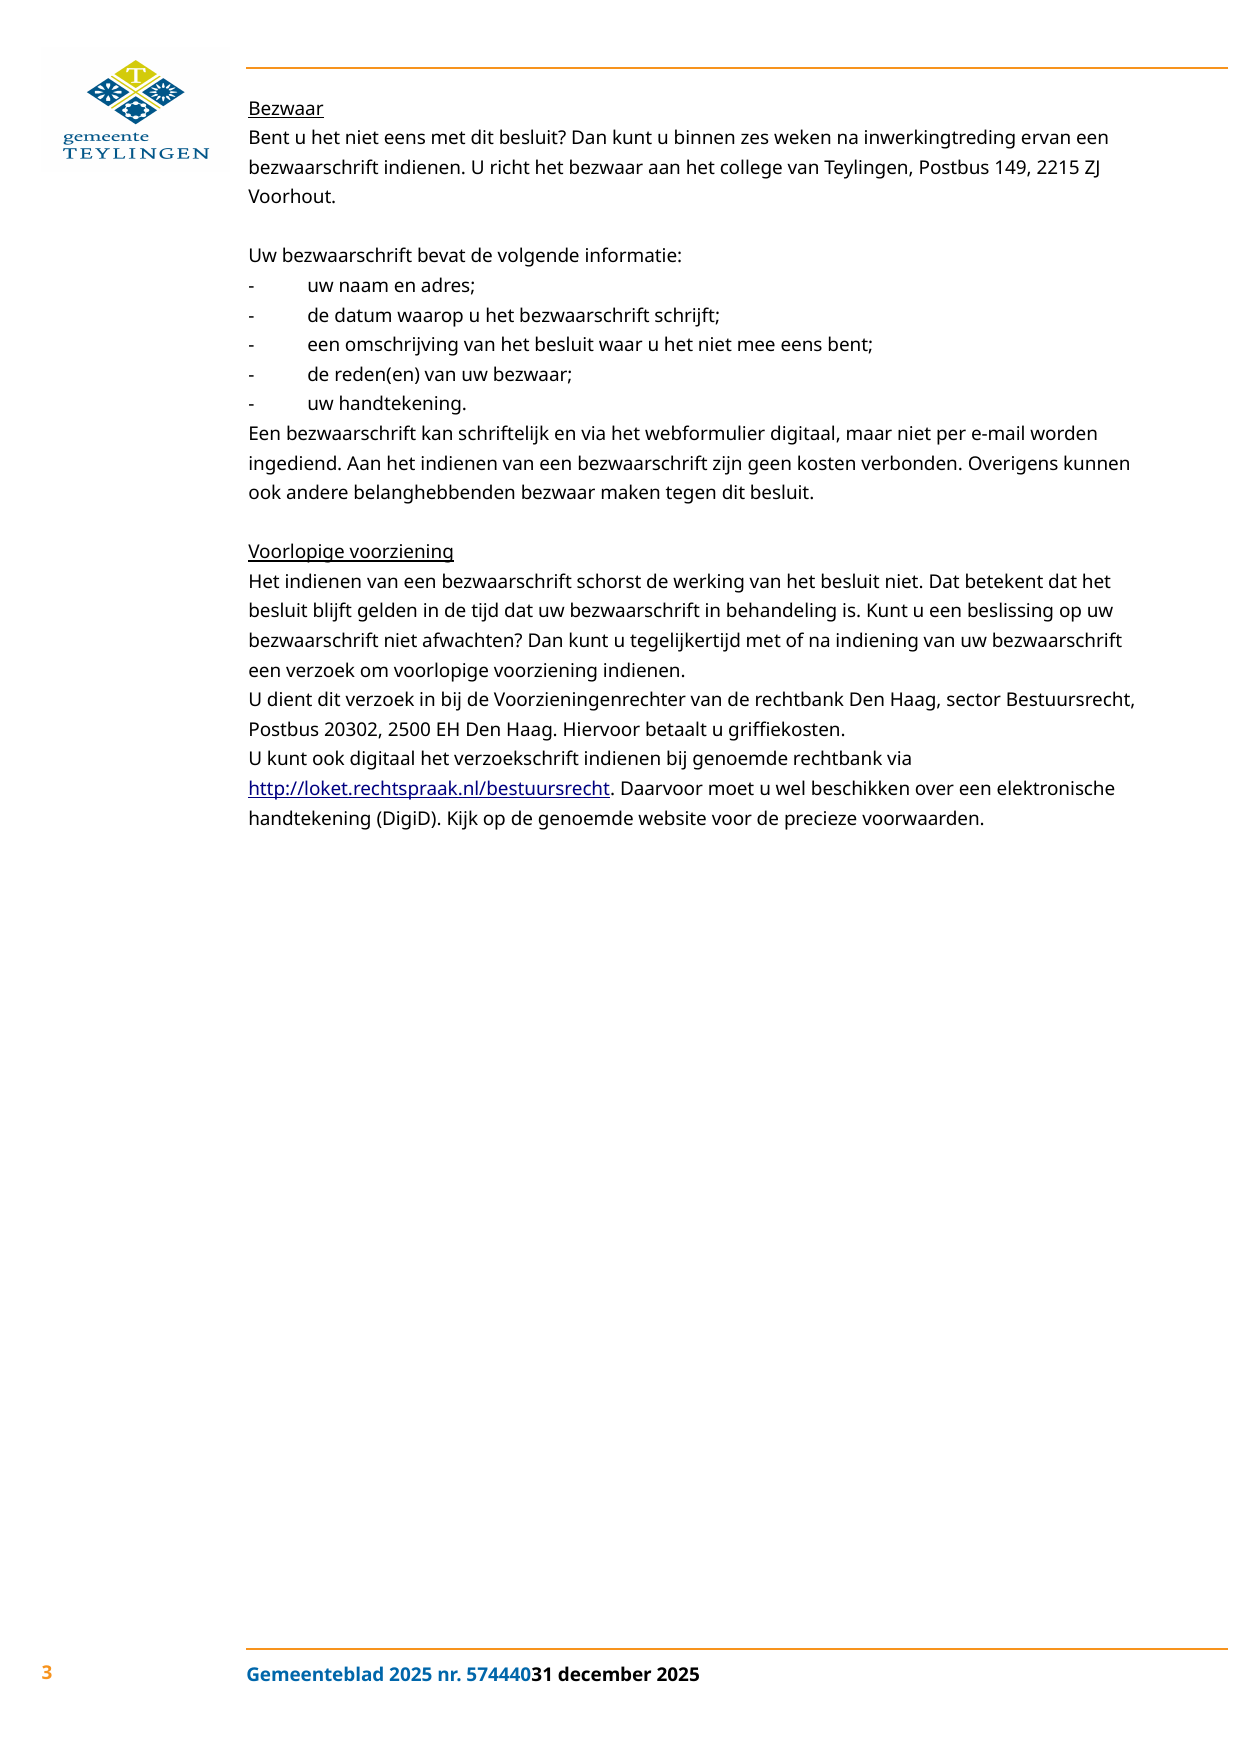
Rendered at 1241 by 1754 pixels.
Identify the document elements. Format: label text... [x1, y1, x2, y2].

table_header Bezwaar Bent u het niet eens met dit besluit? Dan kunt u binnen zes weken na inwerkingtreding ervan een bezwaarschrift indienen. U richt het bezwaar aan het college van Teylingen, Postbus 149, 2215 ZJ Voorhout. Uw bezwaarschrift bevat de volgende informatie: uw naam en adres; de datum waarop u het bezwaarschrift schrijft; een omschrijving van het besluit waar u het niet mee eens bent; de reden(en) van uw bezwaar; uw handtekening. Een bezwaarschrift kan schriftelijk en via het webformulier digitaal, maar niet per e-mail worden ingediend. Aan het indienen van een bezwaarschrift zijn geen kosten verbonden. Overigens kunnen ook andere belanghebbenden bezwaar maken tegen dit besluit. Voorlopige voorziening Het indienen van een bezwaarschrift schorst de werking van het besluit niet. Dat betekent dat het besluit blijft gelden in de tijd dat uw bezwaarschrift in behandeling is. Kunt u een beslissing op uw bezwaarschrift niet afwachten? Dan kunt u tegelijkertijd met of na indiening van uw bezwaarschrift een verzoek om voorlopige voorziening indienen. U dient dit verzoek in bij de Voorzieningenrechter van de rechtbank Den Haag, sector Bestuursrecht, Postbus 20302, 2500 EH Den Haag. Hiervoor betaalt u griffiekosten. U kunt ook digitaal het verzoekschrift indienen bij genoemde rechtbank via http://loket.rechtspraak.nl/bestuursrecht. Daarvoor moet u wel beschikken over een elektronische handtekening (DigiD). Kijk op de genoemde website voor de precieze voorwaarden. [248, 95, 1152, 831]
picture [41, 47, 231, 172]
